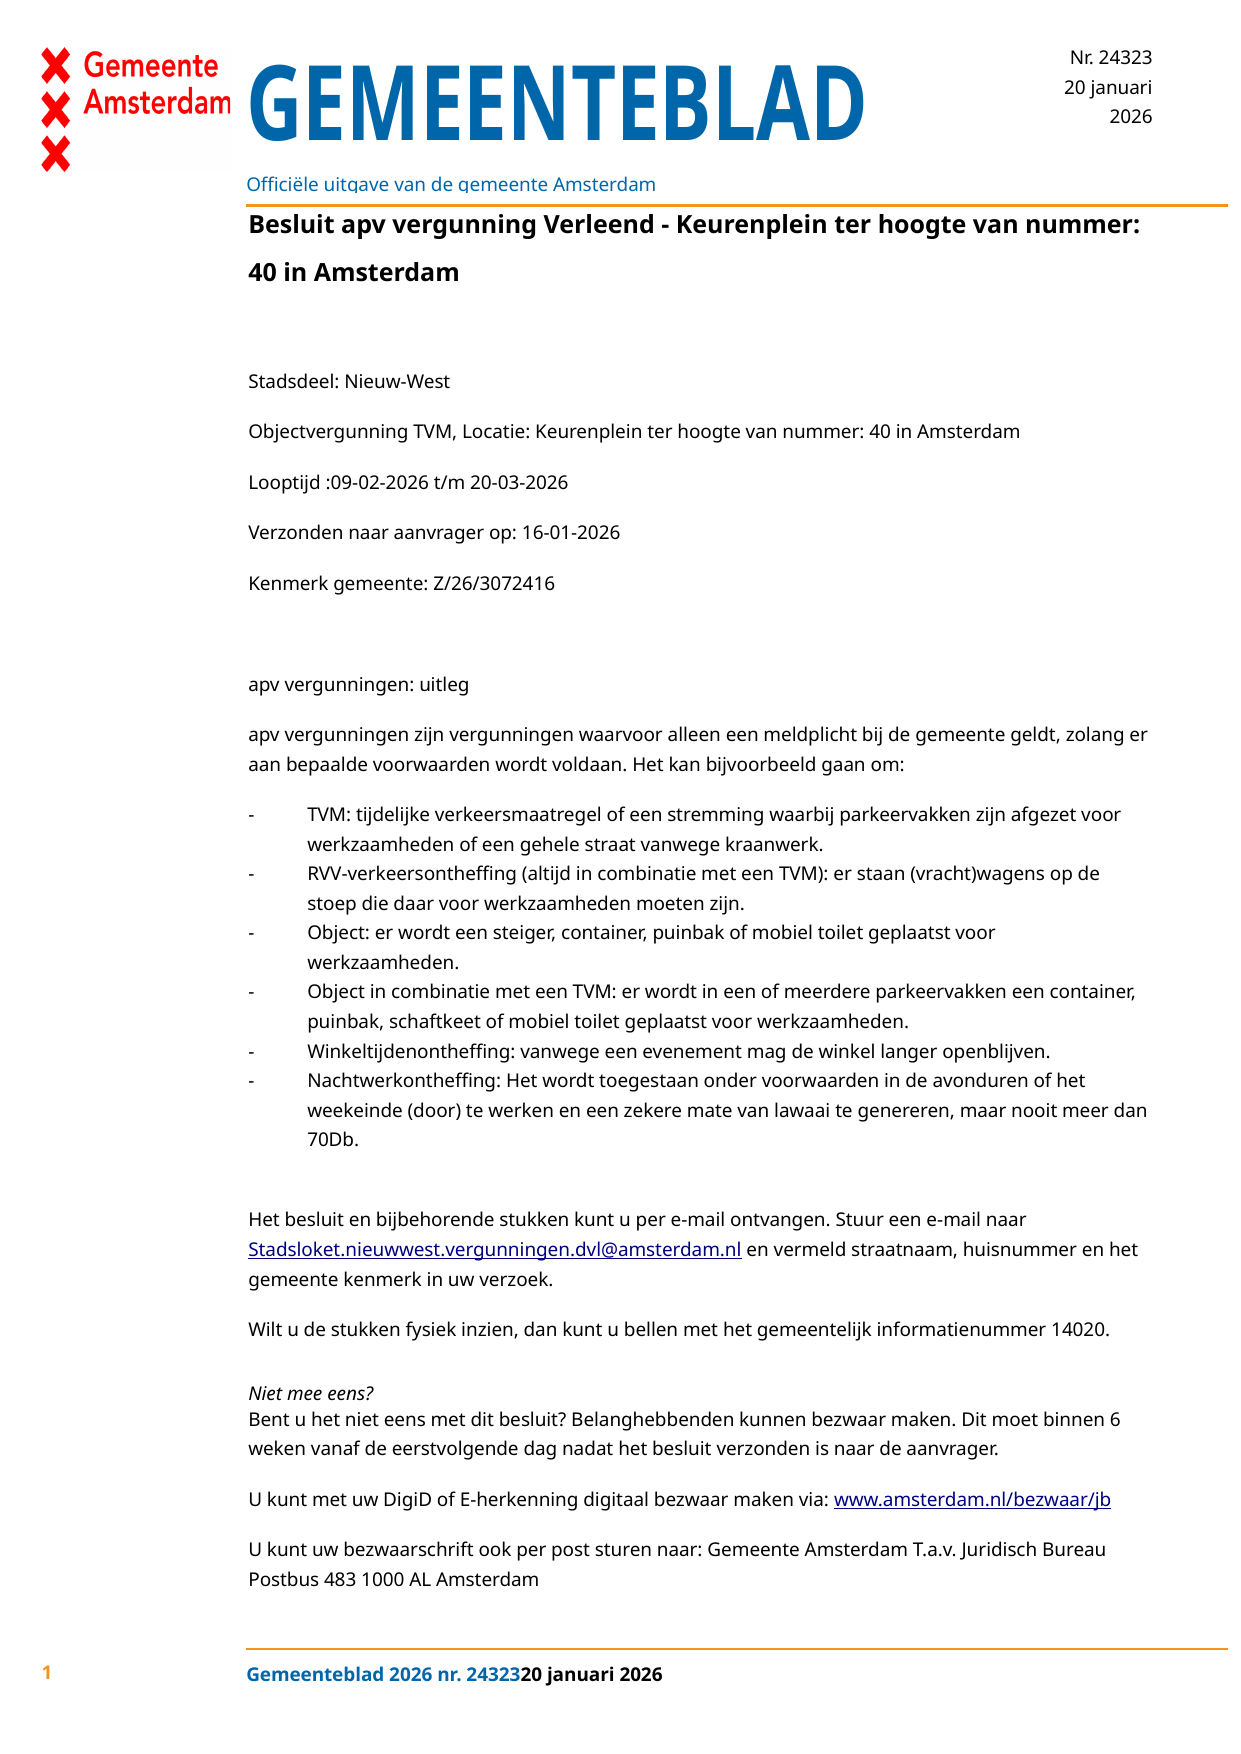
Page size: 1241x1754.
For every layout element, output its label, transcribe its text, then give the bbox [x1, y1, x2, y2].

list TVM: tijdelijke verkeersmaatregel of een stremming waarbij parkeervakken zijn afgezet voor werkzaamheden of een gehele straat vanwege kraanwerk. [248, 801, 1152, 857]
list Object in combinatie met een TVM: er wordt in een of meerdere parkeervakken een container, puinbak, schaftkeet of mobiel toilet geplaatst voor werkzaamheden. [248, 979, 1152, 1034]
text apv vergunningen: uitleg [248, 671, 1152, 697]
list RVV-verkeersontheffing (altijd in combinatie met een TVM): er staan (vracht)wagens op de stoep die daar voor werkzaamheden moeten zijn. [248, 860, 1152, 916]
list Object: er wordt een steiger, container, puinbak of mobiel toilet geplaatst voor werkzaamheden. [248, 919, 1152, 975]
text apv vergunningen zijn vergunningen waarvoor alleen een meldplicht bij de gemeente geldt, zolang er aan bepaalde voorwaarden wordt voldaan. Het kan bijvoorbeeld gaan om: [248, 721, 1152, 777]
text Bent u het niet eens met dit besluit? Belanghebbenden kunnen bezwaar maken. Dit moet binnen 6 weken vanaf de eerstvolgende dag nadat het besluit verzonden is naar de aanvrager. [248, 1406, 1152, 1461]
text Objectvergunning TVM, Locatie: Keurenplein ter hoogte van nummer: 40 in Amsterdam [248, 419, 1152, 444]
picture [41, 47, 231, 172]
text Besluit apv vergunning Verleend - Keurenplein ter hoogte van nummer: 40 in Amsterdam [248, 207, 1152, 288]
text Looptijd :09-02-2026 t/m 20-03-2026 [248, 469, 1152, 495]
text U kunt uw bezwaarschrift ook per post sturen naar: Gemeente Amsterdam T.a.v. Juridisch Bureau Postbus 483 1000 AL Amsterdam [248, 1536, 1152, 1592]
text Het besluit en bijbehorende stukken kunt u per e-mail ontvangen. Stuur een e-mail naar Stadsloket.nieuwwest.vergunningen.dvl@amsterdam.nl en vermeld straatnaam, huisnummer en het gemeente kenmerk in uw verzoek. [248, 1207, 1152, 1292]
text Verzonden naar aanvrager op: 16-01-2026 [248, 519, 1152, 545]
text U kunt met uw DigiD of E-herkenning digitaal bezwaar maken via: www.amsterdam.nl/bezwaar/jb [248, 1486, 1152, 1512]
text Niet mee eens? [248, 1380, 1152, 1406]
text Stadsdeel: Nieuw-West [248, 368, 1152, 394]
text Wilt u de stukken fysiek inzien, dan kunt u bellen met het gemeentelijk informatienummer 14020. [248, 1316, 1152, 1342]
list Winkeltijdenontheffing: vanwege een evenement mag de winkel langer openblijven. [248, 1038, 1152, 1064]
list Nachtwerkontheffing: Het wordt toegestaan onder voorwaarden in de avonduren of het weekeinde (door) te werken en een zekere mate van lawaai te genereren, maar nooit meer dan 70Db. [248, 1067, 1152, 1152]
text Kenmerk gemeente: Z/26/3072416 [248, 570, 1152, 596]
